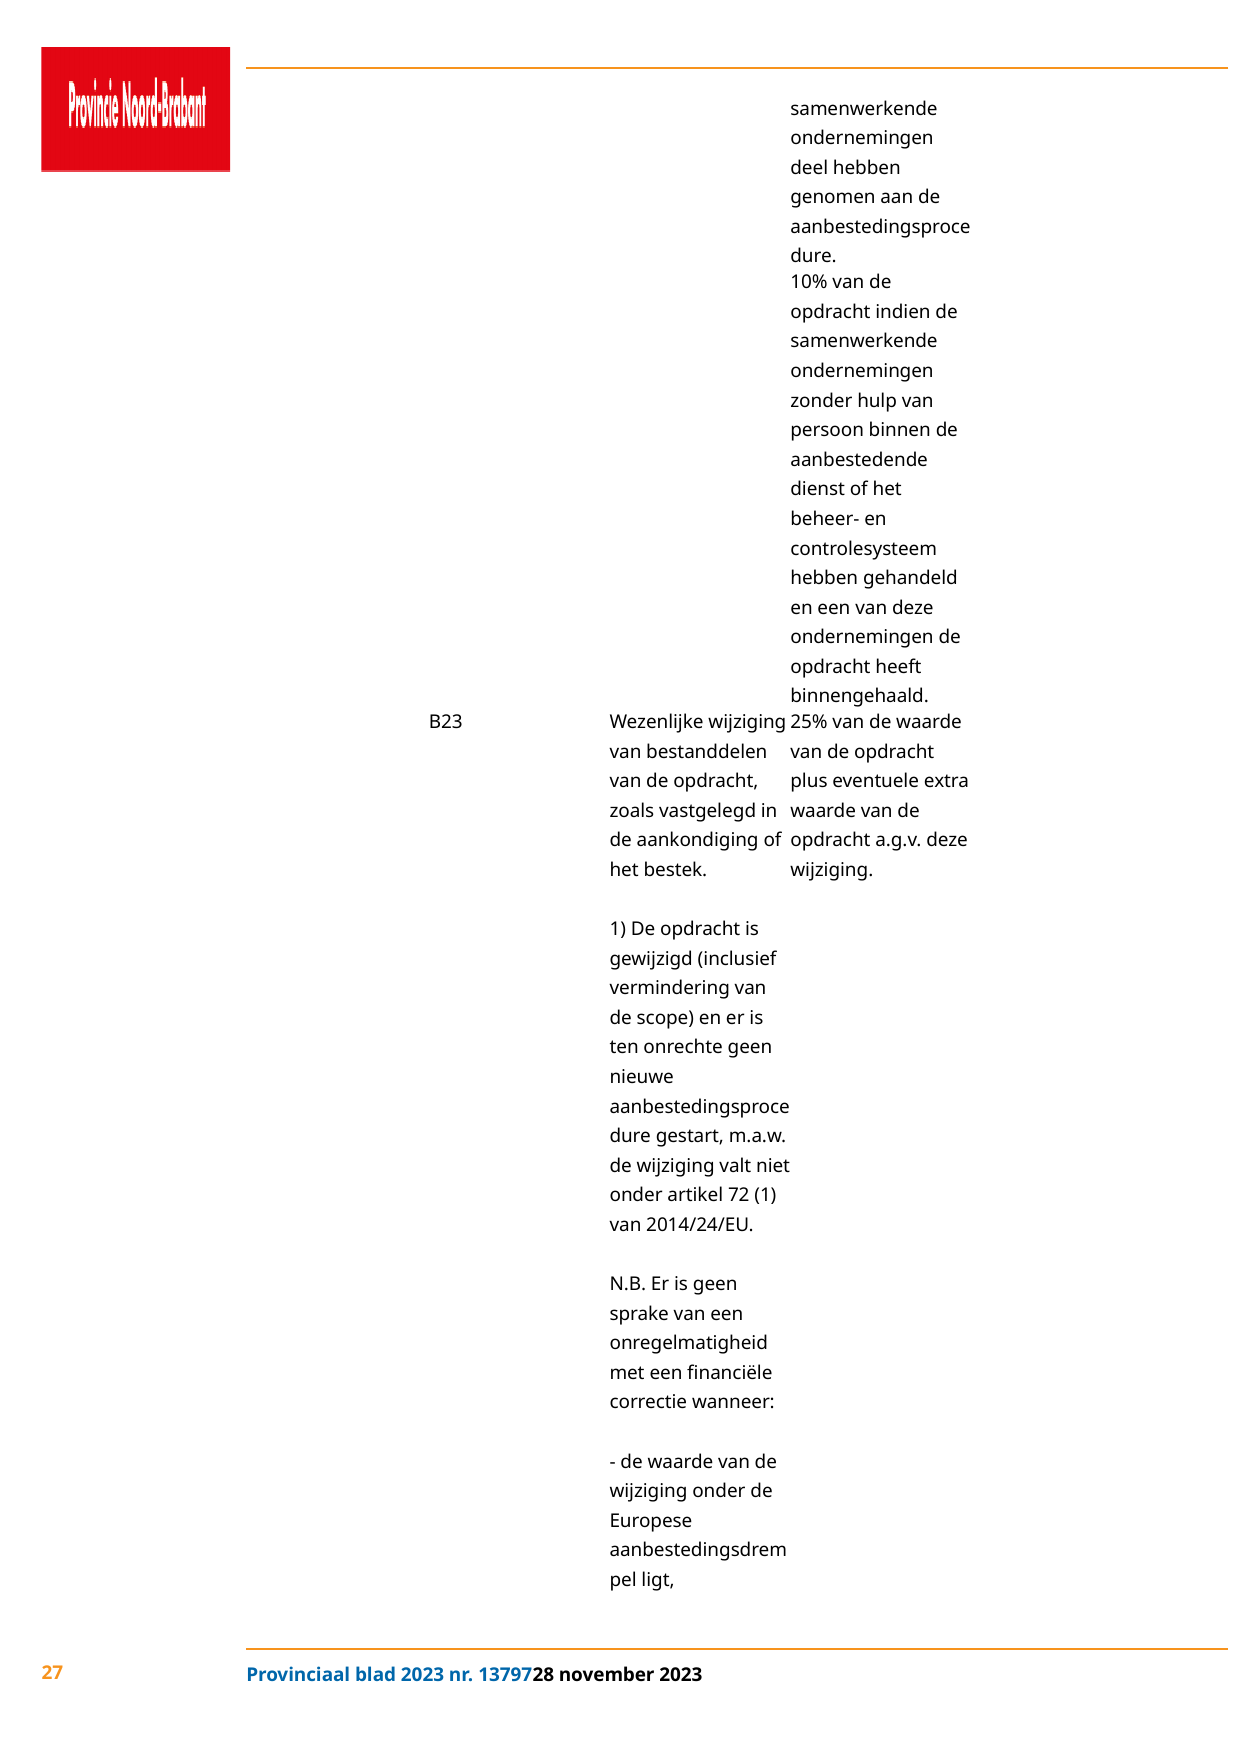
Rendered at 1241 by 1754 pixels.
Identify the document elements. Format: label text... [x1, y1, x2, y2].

table_cell 10% van de opdracht indien de samenwerkende ondernemingen zonder hulp van persoon binnen de aanbestedende dienst of het beheer- en controlesysteem hebben gehandeld en een van deze ondernemingen de opdracht heeft binnengehaald. [790, 269, 971, 708]
table_cell [971, 95, 1152, 1592]
table_cell [429, 269, 609, 708]
table_cell B23 [429, 708, 609, 1592]
picture [41, 47, 231, 172]
table_cell [248, 269, 429, 708]
table_cell Wezenlijke wijziging van bestanddelen van de opdracht, zoals vastgelegd in de aankondiging of het bestek. 1) De opdracht is gewijzigd (inclusief vermindering van de scope) en er is ten onrechte geen nieuwe aanbestedingsprocedure gestart, m.a.w. de wijziging valt niet onder artikel 72 (1) van 2014/24/EU. N.B. Er is geen sprake van een onregelmatigheid met een financiële correctie wanneer: - de waarde van de wijziging onder de Europese aanbestedingsdrempel ligt, [609, 708, 790, 1592]
table_cell [248, 708, 429, 1592]
table_cell [248, 95, 429, 268]
table_cell samenwerkende ondernemingen deel hebben genomen aan de aanbestedingsprocedure. [790, 95, 971, 268]
table_cell 25% van de waarde van de opdracht plus eventuele extra waarde van de opdracht a.g.v. deze wijziging. [790, 708, 971, 1592]
table_cell [609, 269, 790, 708]
table_cell [609, 95, 790, 268]
table_cell [429, 95, 609, 268]
